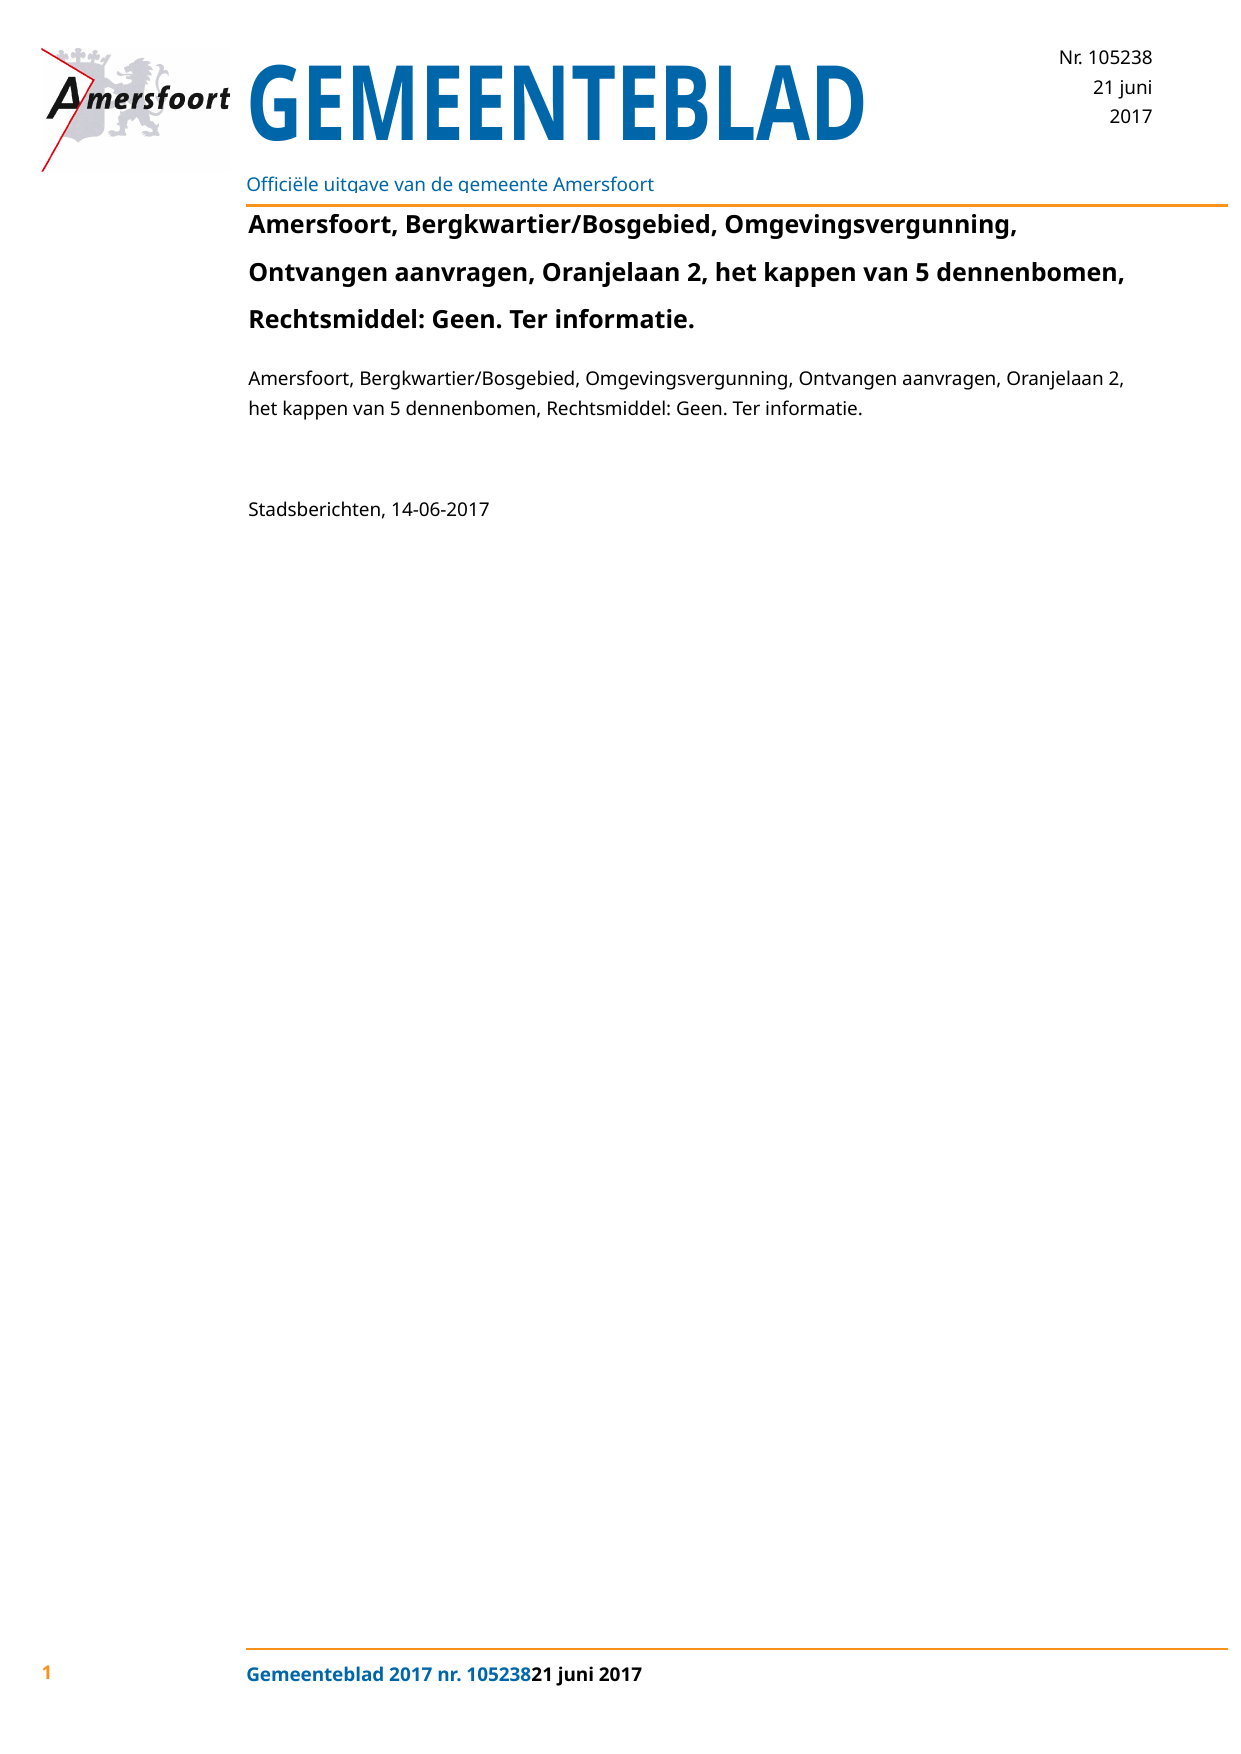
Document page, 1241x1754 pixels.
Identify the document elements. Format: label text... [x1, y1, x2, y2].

text Amersfoort, Bergkwartier/Bosgebied, Omgevingsvergunning, Ontvangen aanvragen, Oranjelaan 2, het kappen van 5 dennenbomen, Rechtsmiddel: Geen. Ter informatie. [248, 366, 1152, 421]
text Stadsberichten, 14-06-2017 [248, 496, 1152, 522]
text Amersfoort, Bergkwartier/Bosgebied, Omgevingsvergunning, Ontvangen aanvragen, Oranjelaan 2, het kappen van 5 dennenbomen, Rechtsmiddel: Geen. Ter informatie. [248, 207, 1152, 336]
picture [41, 47, 231, 172]
